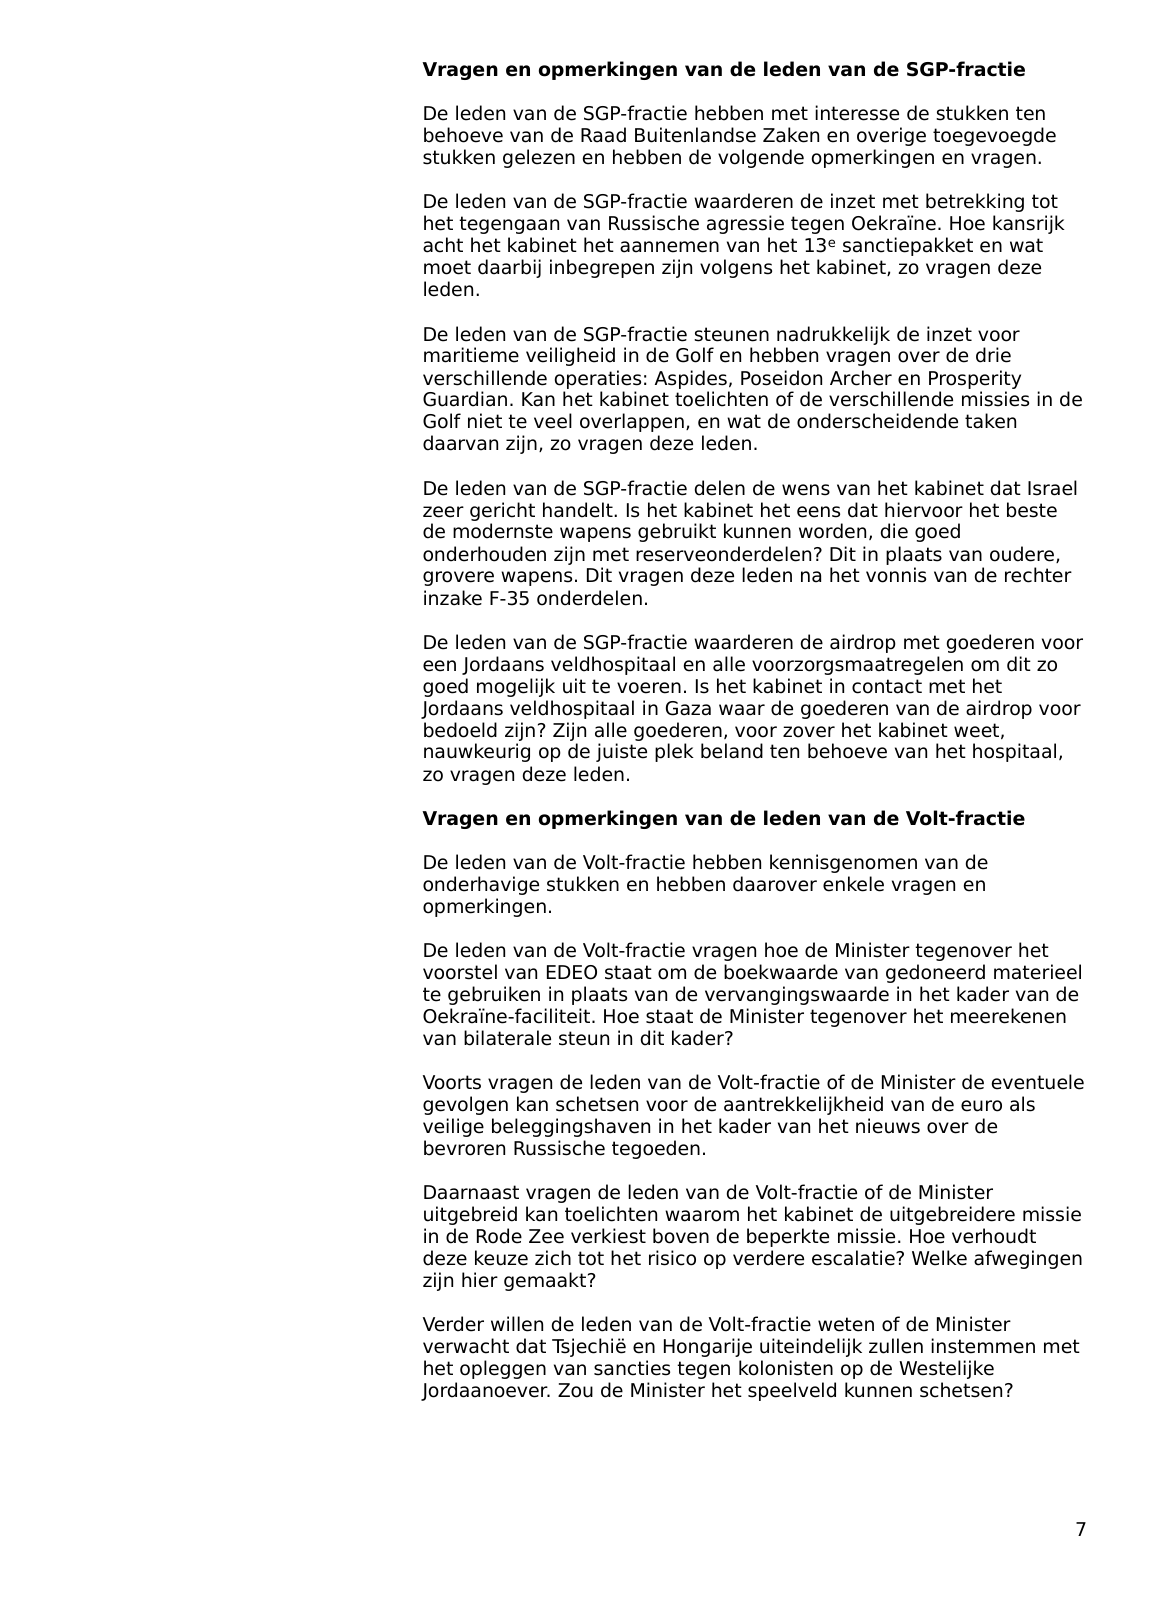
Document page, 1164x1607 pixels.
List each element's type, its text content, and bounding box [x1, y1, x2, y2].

text De leden van de SGP-fractie delen de wens van het kabinet dat Israel zeer gericht handelt. Is het kabinet het eens dat hiervoor het beste de modernste wapens gebruikt kunnen worden, die goed onderhouden zijn met reserveonderdelen? Dit in plaats van oudere, grovere wapens. Dit vragen deze leden na het vonnis van de rechter inzake F-35 onderdelen. [422, 477, 1087, 609]
text Daarnaast vragen de leden van de Volt-fractie of de Minister uitgebreid kan toelichten waarom het kabinet de uitgebreidere missie in de Rode Zee verkiest boven de beperkte missie. Hoe verhoudt deze keuze zich tot het risico op verdere escalatie? Welke afwegingen zijn hier gemaakt? [422, 1182, 1087, 1292]
text De leden van de SGP-fractie hebben met interesse de stukken ten behoeve van de Raad Buitenlandse Zaken en overige toegevoegde stukken gelezen en hebben de volgende opmerkingen en vragen. [422, 103, 1087, 169]
text De leden van de Volt-fractie vragen hoe de Minister tegenover het voorstel van EDEO staat om de boekwaarde van gedoneerd materieel te gebruiken in plaats van de vervangingswaarde in het kader van de Oekraïne-faciliteit. Hoe staat de Minister tegenover het meerekenen van bilaterale steun in dit kader? [422, 940, 1087, 1050]
text Voorts vragen de leden van de Volt-fractie of de Minister de eventuele gevolgen kan schetsen voor de aantrekkelijkheid van de euro als veilige beleggingshaven in het kader van het nieuws over de bevroren Russische tegoeden. [422, 1072, 1087, 1160]
text Verder willen de leden van de Volt-fractie weten of de Minister verwacht dat Tsjechië en Hongarije uiteindelijk zullen instemmen met het opleggen van sancties tegen kolonisten op de Westelijke Jordaanoever. Zou de Minister het speelveld kunnen schetsen? [422, 1314, 1087, 1402]
subtitle Vragen en opmerkingen van de leden van de Volt-fractie [422, 808, 1087, 829]
subtitle Vragen en opmerkingen van de leden van de SGP-fractie [422, 59, 1087, 81]
text De leden van de SGP-fractie waarderen de airdrop met goederen voor een Jordaans veldhospitaal en alle voorzorgsmaatregelen om dit zo goed mogelijk uit te voeren. Is het kabinet in contact met het Jordaans veldhospitaal in Gaza waar de goederen van de airdrop voor bedoeld zijn? Zijn alle goederen, voor zover het kabinet weet, nauwkeurig op de juiste plek beland ten behoeve van het hospitaal, zo vragen deze leden. [422, 632, 1087, 785]
text De leden van de Volt-fractie hebben kennisgenomen van de onderhavige stukken en hebben daarover enkele vragen en opmerkingen. [422, 852, 1087, 918]
text De leden van de SGP-fractie steunen nadrukkelijk de inzet voor maritieme veiligheid in de Golf en hebben vragen over de drie verschillende operaties: Aspides, Poseidon Archer en Prosperity Guardian. Kan het kabinet toelichten of de verschillende missies in de Golf niet te veel overlappen, en wat de onderscheidende taken daarvan zijn, zo vragen deze leden. [422, 323, 1087, 455]
text De leden van de SGP-fractie waarderen de inzet met betrekking tot het tegengaan van Russische agressie tegen Oekraïne. Hoe kansrijk acht het kabinet het aannemen van het 13e sanctiepakket en wat moet daarbij inbegrepen zijn volgens het kabinet, zo vragen deze leden. [422, 191, 1087, 301]
